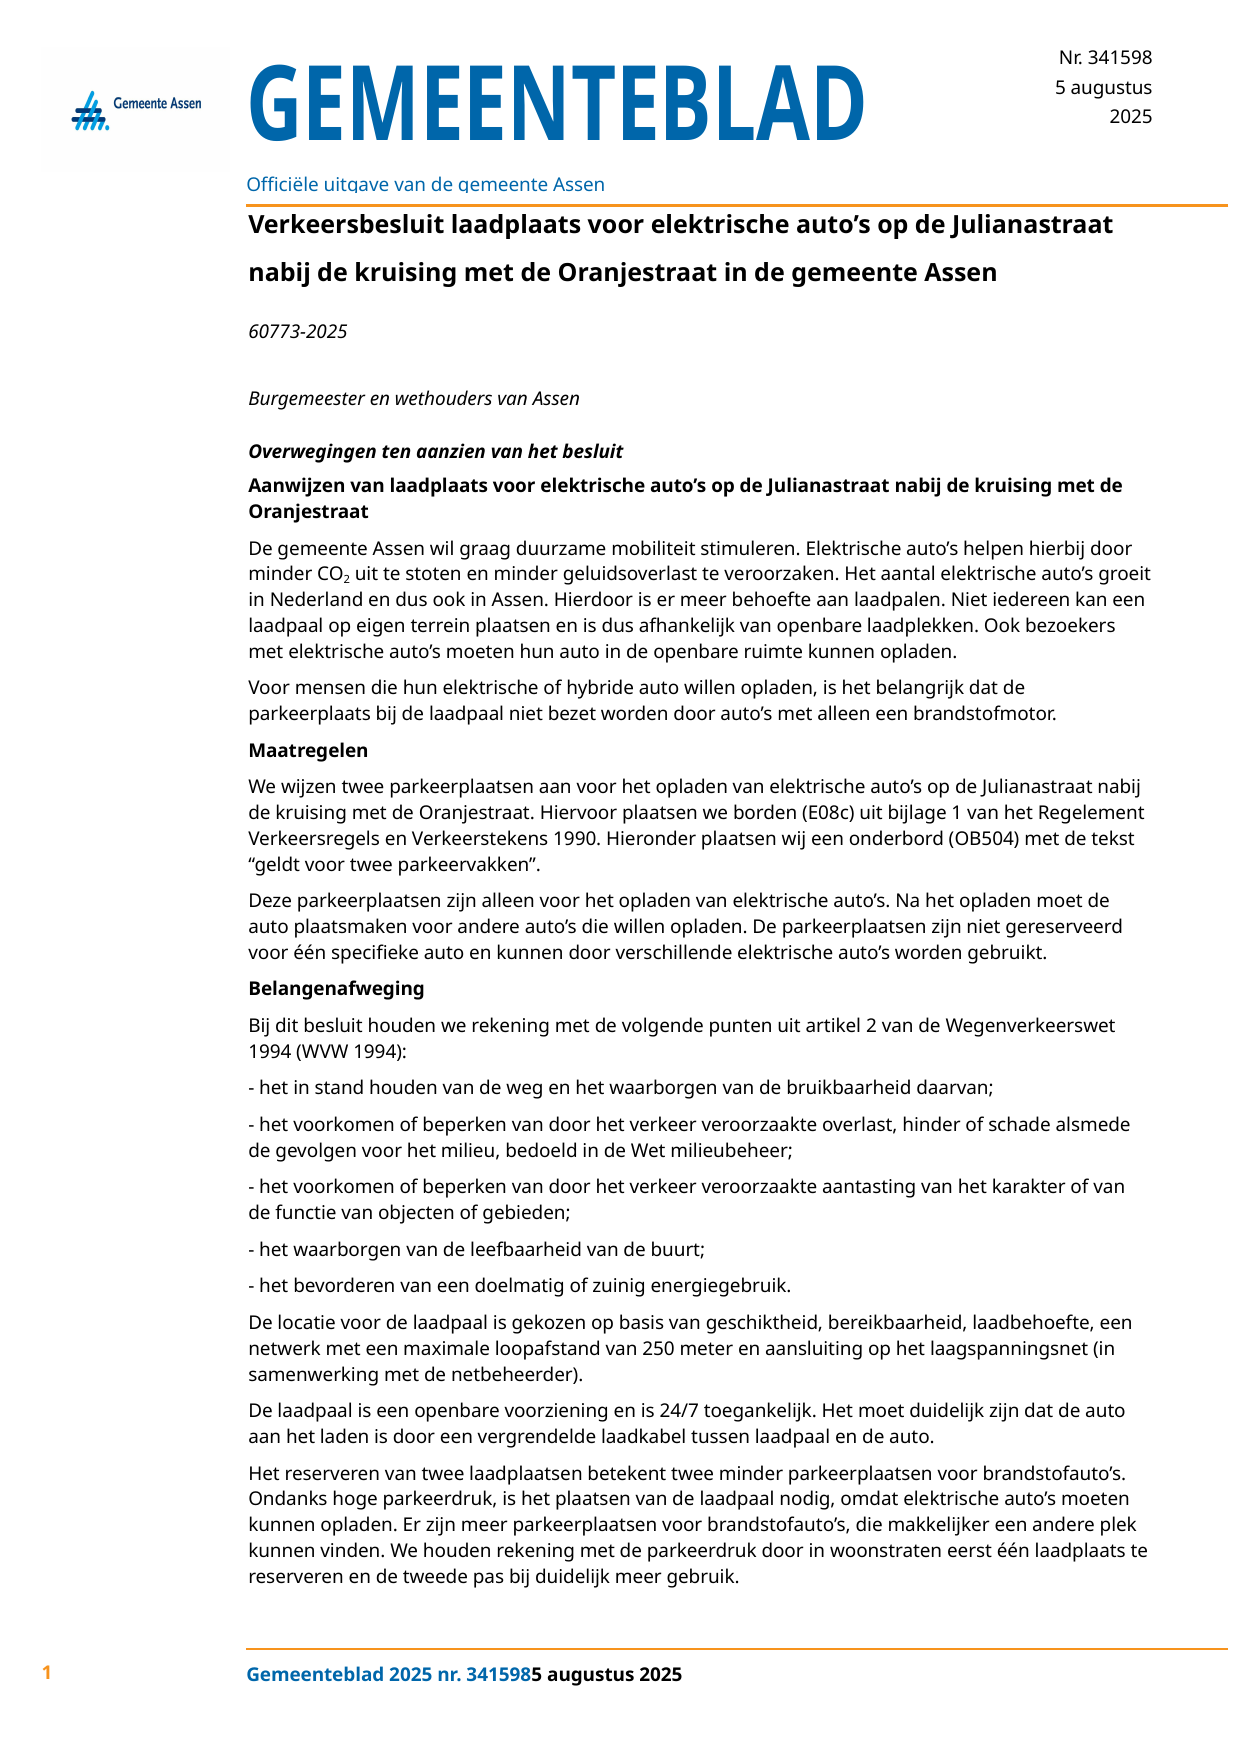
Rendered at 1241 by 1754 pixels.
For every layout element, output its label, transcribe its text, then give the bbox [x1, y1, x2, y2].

text De laadpaal is een openbare voorziening en is 24/7 toegankelijk. Het moet duidelijk zijn dat de auto aan het laden is door een vergrendelde laadkabel tussen laadpaal en de auto. [248, 1397, 1152, 1449]
text 60773-2025 [248, 318, 1152, 344]
text Het reserveren van twee laadplaatsen betekent twee minder parkeerplaatsen voor brandstofauto’s. Ondanks hoge parkeerdruk, is het plaatsen van de laadpaal nodig, omdat elektrische auto’s moeten kunnen opladen. Er zijn meer parkeerplaatsen voor brandstofauto’s, die makkelijker een andere plek kunnen vinden. We houden rekening met de parkeerdruk door in woonstraten eerst één laadplaats te reserveren en de tweede pas bij duidelijk meer gebruik. [248, 1460, 1152, 1588]
text - het voorkomen of beperken van door het verkeer veroorzaakte aantasting van het karakter of van de functie van objecten of gebieden; [248, 1174, 1152, 1225]
text Overwegingen ten aanzien van het besluit [248, 438, 1152, 464]
text Deze parkeerplaatsen zijn alleen voor het opladen van elektrische auto’s. Na het opladen moet de auto plaatsmaken voor andere auto’s die willen opladen. De parkeerplaatsen zijn niet gereserveerd voor één specifieke auto en kunnen door verschillende elektrische auto’s worden gebruikt. [248, 887, 1152, 964]
text Voor mensen die hun elektrische of hybride auto willen opladen, is het belangrijk dat de parkeerplaats bij de laadpaal niet bezet worden door auto’s met alleen een brandstofmotor. [248, 674, 1152, 726]
text Verkeersbesluit laadplaats voor elektrische auto’s op de Julianastraat nabij de kruising met de Oranjestraat in de gemeente Assen [248, 207, 1152, 288]
text De gemeente Assen wil graag duurzame mobiliteit stimuleren. Elektrische auto’s helpen hierbij door minder CO2 uit te stoten en minder geluidsoverlast te veroorzaken. Het aantal elektrische auto’s groeit in Nederland en dus ook in Assen. Hierdoor is er meer behoefte aan laadpalen. Niet iedereen kan een laadpaal op eigen terrein plaatsen en is dus afhankelijk van openbare laadplekken. Ook bezoekers met elektrische auto’s moeten hun auto in de openbare ruimte kunnen opladen. [248, 535, 1152, 663]
text We wijzen twee parkeerplaatsen aan voor het opladen van elektrische auto’s op de Julianastraat nabij de kruising met de Oranjestraat. Hiervoor plaatsen we borden (E08c) uit bijlage 1 van het Regelement Verkeersregels en Verkeerstekens 1990. Hieronder plaatsen wij een onderbord (OB504) met de tekst “geldt voor twee parkeervakken”. [248, 773, 1152, 876]
picture [41, 47, 231, 172]
text - het in stand houden van de weg en het waarborgen van de bruikbaarheid daarvan; [248, 1074, 1152, 1100]
text - het bevorderen van een doelmatig of zuinig energiegebruik. [248, 1273, 1152, 1298]
text Bij dit besluit houden we rekening met de volgende punten uit artikel 2 van de Wegenverkeerswet 1994 (WVW 1994): [248, 1012, 1152, 1064]
text Maatregelen [248, 737, 1152, 763]
text - het voorkomen of beperken van door het verkeer veroorzaakte overlast, hinder of schade alsmede de gevolgen voor het milieu, bedoeld in de Wet milieubeheer; [248, 1111, 1152, 1163]
text De locatie voor de laadpaal is gekozen op basis van geschiktheid, bereikbaarheid, laadbehoefte, een netwerk met een maximale loopafstand van 250 meter en aansluiting op het laagspanningsnet (in samenwerking met de netbeheerder). [248, 1309, 1152, 1387]
text - het waarborgen van de leefbaarheid van de buurt; [248, 1236, 1152, 1262]
text Belangenafweging [248, 976, 1152, 1001]
text Burgemeester en wethouders van Assen [248, 386, 1152, 411]
text Aanwijzen van laadplaats voor elektrische auto’s op de Julianastraat nabij de kruising met de Oranjestraat [248, 472, 1152, 524]
